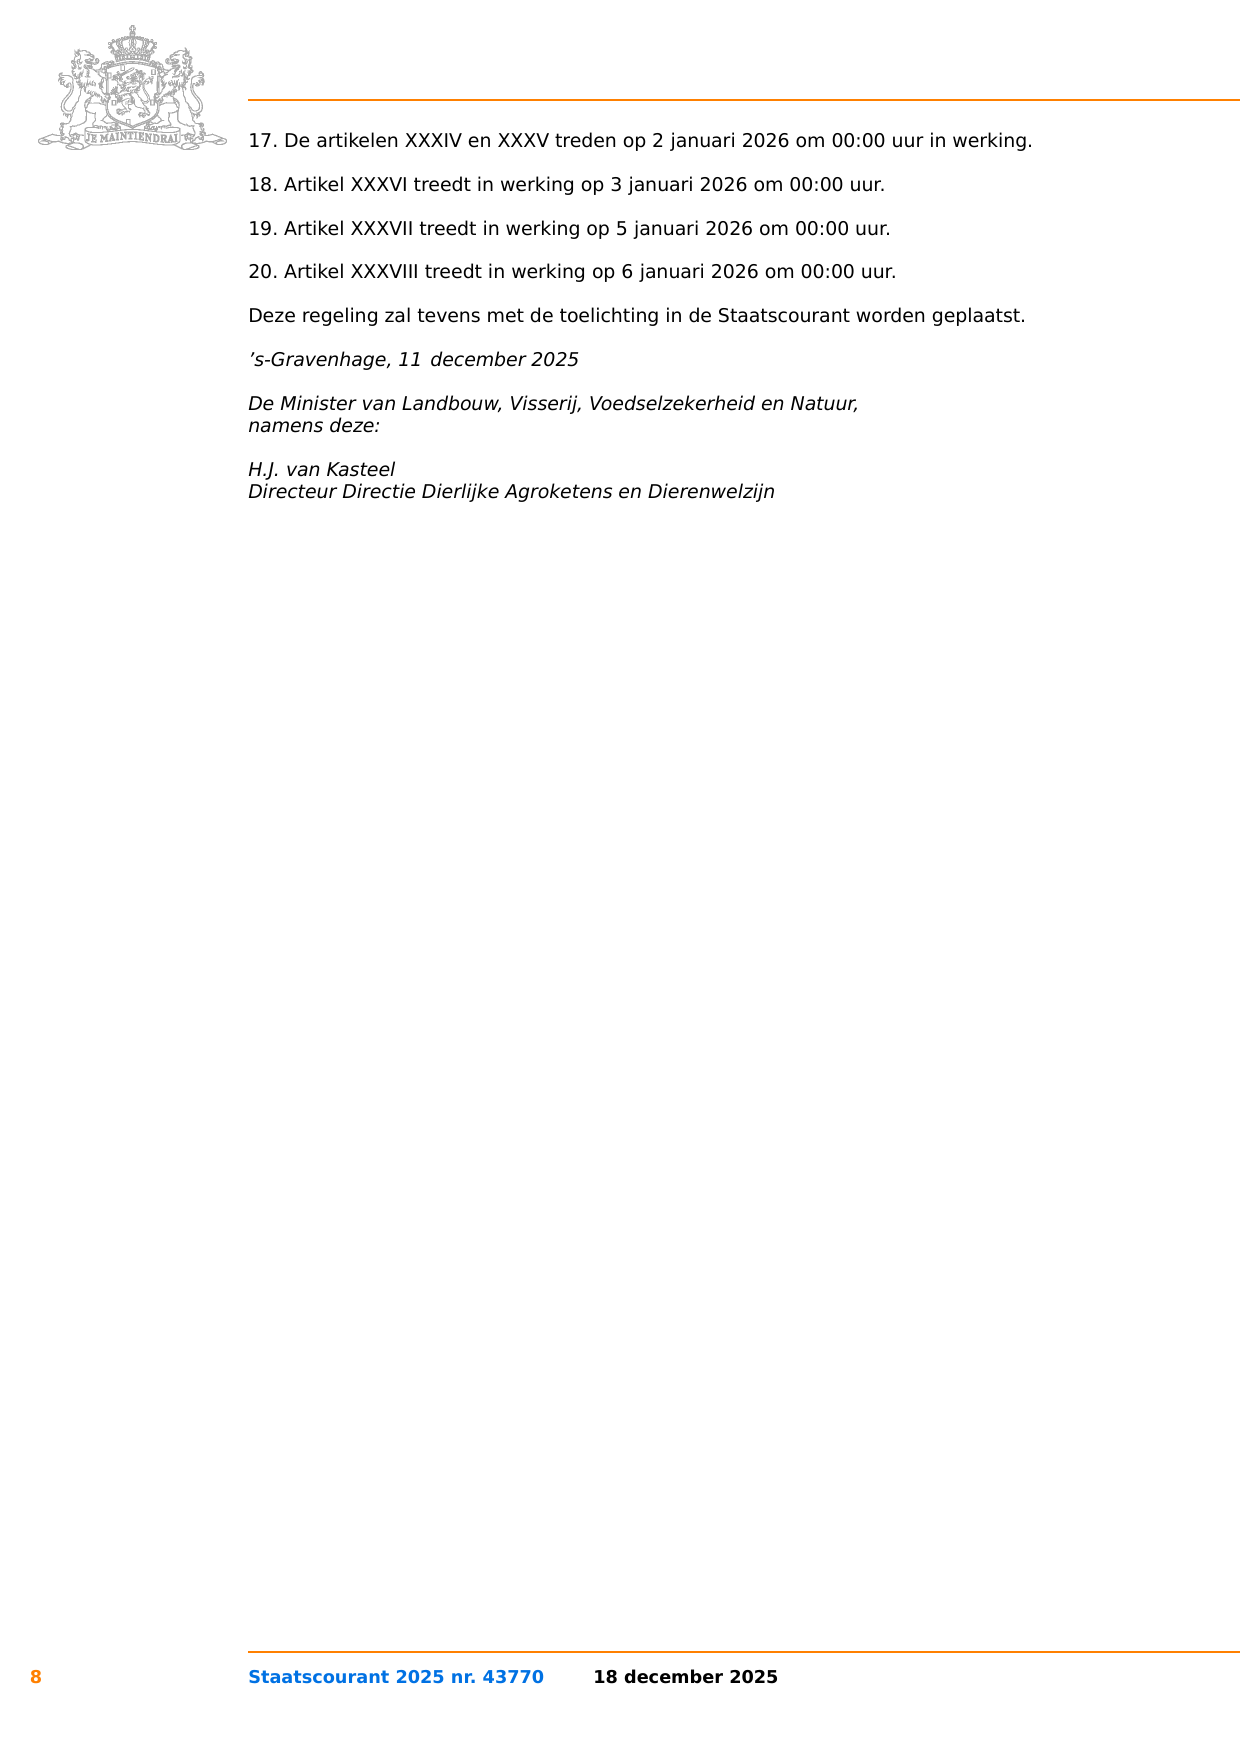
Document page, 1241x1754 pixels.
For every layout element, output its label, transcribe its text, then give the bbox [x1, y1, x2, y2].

text 17. De artikelen XXXIV en XXXV treden op 2 januari 2026 om 00:00 uur in werking. [248, 130, 1163, 152]
text ’s-Gravenhage, 11 december 2025 [248, 349, 1163, 371]
text De Minister van Landbouw, Visserij, Voedselzekerheid en Natuur, namens deze: H.J. van Kasteel Directeur Directie Dierlijke Agroketens en Dierenwelzijn [248, 393, 1163, 503]
text 18. Artikel XXXVI treedt in werking op 3 januari 2026 om 00:00 uur. [248, 174, 1163, 196]
text 20. Artikel XXXVIII treedt in werking op 6 januari 2026 om 00:00 uur. [248, 261, 1163, 283]
text 19. Artikel XXXVII treedt in werking op 5 januari 2026 om 00:00 uur. [248, 218, 1163, 239]
text Deze regeling zal tevens met de toelichting in de Staatscourant worden geplaatst. [248, 305, 1163, 327]
picture [38, 25, 227, 150]
